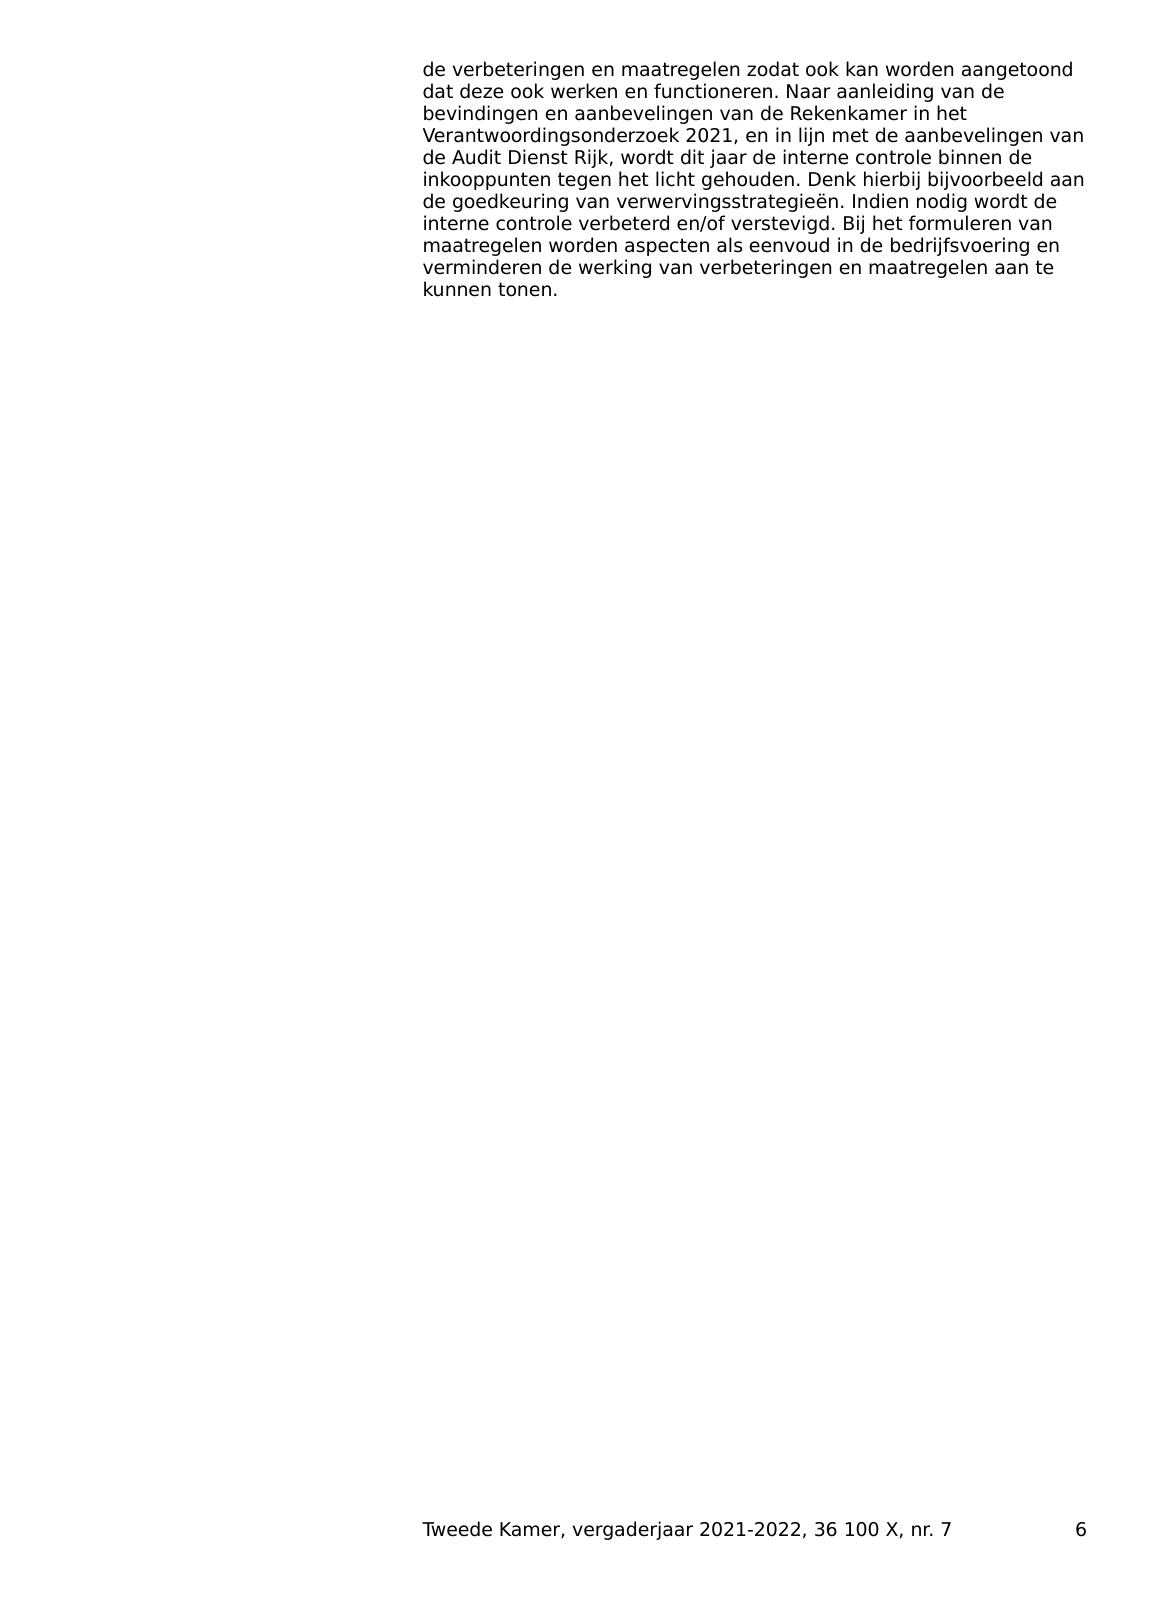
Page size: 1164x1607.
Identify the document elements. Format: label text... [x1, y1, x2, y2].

text de verbeteringen en maatregelen zodat ook kan worden aangetoond dat deze ook werken en functioneren. Naar aanleiding van de bevindingen en aanbevelingen van de Rekenkamer in het Verantwoordingsonderzoek 2021, en in lijn met de aanbevelingen van de Audit Dienst Rijk, wordt dit jaar de interne controle binnen de inkooppunten tegen het licht gehouden. Denk hierbij bijvoorbeeld aan de goedkeuring van verwervingsstrategieën. Indien nodig wordt de interne controle verbeterd en/of verstevigd. Bij het formuleren van maatregelen worden aspecten als eenvoud in de bedrijfsvoering en verminderen de werking van verbeteringen en maatregelen aan te kunnen tonen. [422, 59, 1087, 301]
